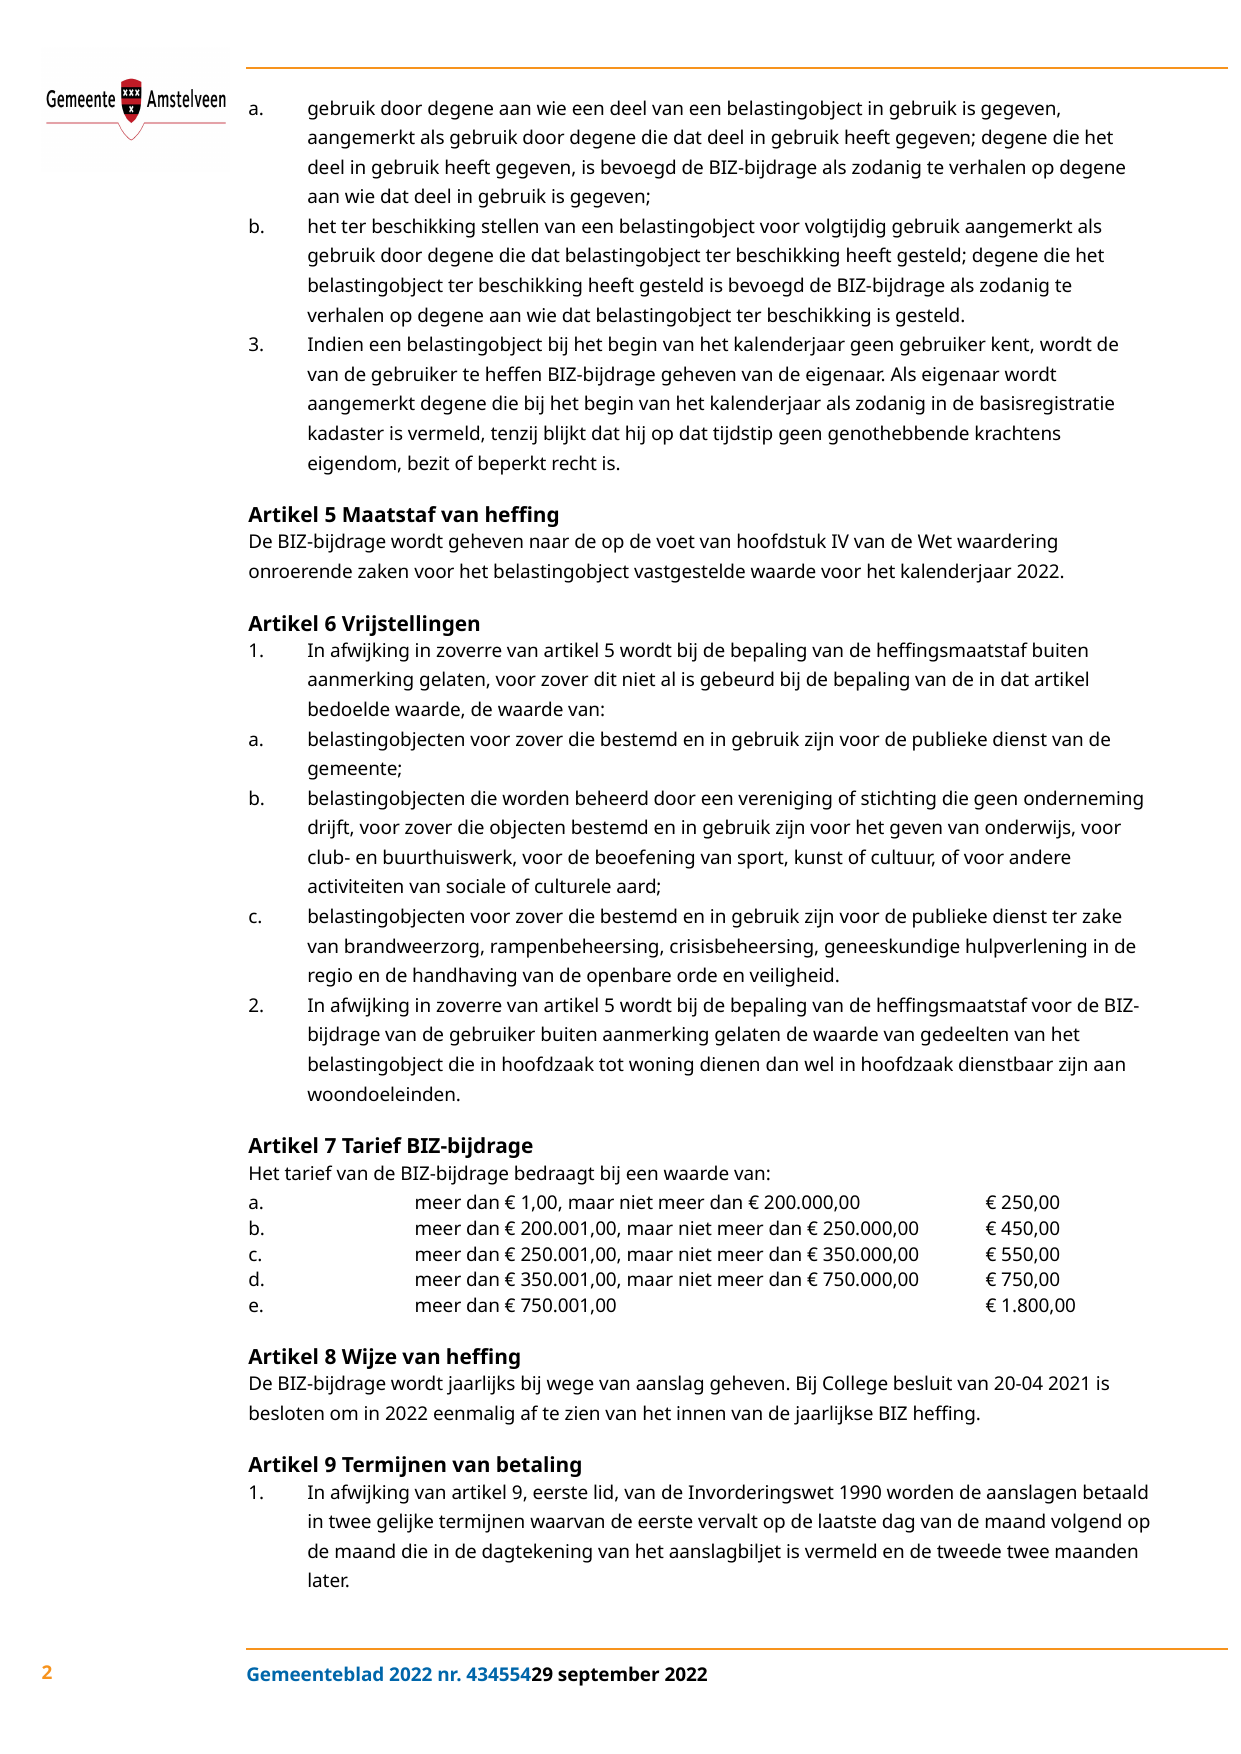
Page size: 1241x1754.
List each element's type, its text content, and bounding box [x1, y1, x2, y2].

list gebruik door degene aan wie een deel van een belastingobject in gebruik is gegeven, aangemerkt als gebruik door degene die dat deel in gebruik heeft gegeven; degene die het deel in gebruik heeft gegeven, is bevoegd de BIZ-bijdrage als zodanig te verhalen op degene aan wie dat deel in gebruik is gegeven; [248, 95, 1152, 209]
list belastingobjecten voor zover die bestemd en in gebruik zijn voor de publieke dienst ter zake van brandweerzorg, rampenbeheersing, crisisbeheersing, geneeskundige hulpverlening in de regio en de handhaving van de openbare orde en veiligheid. [248, 903, 1152, 988]
text Artikel 6 Vrijstellingen [248, 609, 1152, 637]
list Indien een belastingobject bij het begin van het kalenderjaar geen gebruiker kent, wordt de van de gebruiker te heffen BIZ-bijdrage geheven van de eigenaar. Als eigenaar wordt aangemerkt degene die bij het begin van het kalenderjaar als zodanig in de basisregistratie kadaster is vermeld, tenzij blijkt dat hij op dat tijdstip geen genothebbende krachtens eigendom, bezit of beperkt recht is. [248, 331, 1152, 476]
text De BIZ-bijdrage wordt jaarlijks bij wege van aanslag geheven. Bij College besluit van 20-04 2021 is besloten om in 2022 eenmalig af te zien van het innen van de jaarlijkse BIZ heffing. [248, 1371, 1152, 1426]
list In afwijking in zoverre van artikel 5 wordt bij de bepaling van de heffingsmaatstaf buiten aanmerking gelaten, voor zover dit niet al is gebeurd bij de bepaling van de in dat artikel bedoelde waarde, de waarde van: [248, 637, 1152, 722]
table_cell meer dan € 250.001,00, maar niet meer dan € 350.000,00 [414, 1241, 985, 1267]
text Artikel 7 Tarief BIZ-bijdrage [248, 1131, 1152, 1160]
table_cell meer dan € 200.001,00, maar niet meer dan € 250.000,00 [414, 1215, 985, 1241]
table_cell € 1.800,00 [985, 1292, 1152, 1318]
table_header meer dan € 1,00, maar niet meer dan € 200.000,00 [414, 1189, 985, 1215]
picture [41, 47, 231, 172]
table_cell c. [248, 1241, 414, 1267]
table_cell € 550,00 [985, 1241, 1152, 1267]
table_header € 250,00 [985, 1189, 1152, 1215]
list belastingobjecten voor zover die bestemd en in gebruik zijn voor de publieke dienst van de gemeente; [248, 726, 1152, 781]
list het ter beschikking stellen van een belastingobject voor volgtijdig gebruik aangemerkt als gebruik door degene die dat belastingobject ter beschikking heeft gesteld; degene die het belastingobject ter beschikking heeft gesteld is bevoegd de BIZ-bijdrage als zodanig te verhalen op degene aan wie dat belastingobject ter beschikking is gesteld. [248, 213, 1152, 328]
text Artikel 5 Maatstaf van heffing [248, 500, 1152, 529]
table_cell meer dan € 750.001,00 [414, 1292, 985, 1318]
table_cell € 750,00 [985, 1267, 1152, 1292]
text Het tarief van de BIZ-bijdrage bedraagt bij een waarde van: [248, 1160, 1152, 1185]
list belastingobjecten die worden beheerd door een vereniging of stichting die geen onderneming drijft, voor zover die objecten bestemd en in gebruik zijn voor het geven van onderwijs, voor club- en buurthuiswerk, voor de beoefening van sport, kunst of cultuur, of voor andere activiteiten van sociale of culturele aard; [248, 785, 1152, 899]
list In afwijking van artikel 9, eerste lid, van de Invorderingswet 1990 worden de aanslagen betaald in twee gelijke termijnen waarvan de eerste vervalt op de laatste dag van de maand volgend op de maand die in de dagtekening van het aanslagbiljet is vermeld en de tweede twee maanden later. [248, 1479, 1152, 1593]
text De BIZ-bijdrage wordt geheven naar de op de voet van hoofdstuk IV van de Wet waardering onroerende zaken voor het belastingobject vastgestelde waarde voor het kalenderjaar 2022. [248, 529, 1152, 584]
table_header a. [248, 1189, 414, 1215]
table_cell e. [248, 1292, 414, 1318]
table_cell b. [248, 1215, 414, 1241]
text Artikel 8 Wijze van heffing [248, 1342, 1152, 1371]
table_cell € 450,00 [985, 1215, 1152, 1241]
text Artikel 9 Termijnen van betaling [248, 1451, 1152, 1479]
table_cell meer dan € 350.001,00, maar niet meer dan € 750.000,00 [414, 1267, 985, 1292]
list In afwijking in zoverre van artikel 5 wordt bij de bepaling van de heffingsmaatstaf voor de BIZ-bijdrage van de gebruiker buiten aanmerking gelaten de waarde van gedeelten van het belastingobject die in hoofdzaak tot woning dienen dan wel in hoofdzaak dienstbaar zijn aan woondoeleinden. [248, 992, 1152, 1107]
table_cell d. [248, 1267, 414, 1292]
